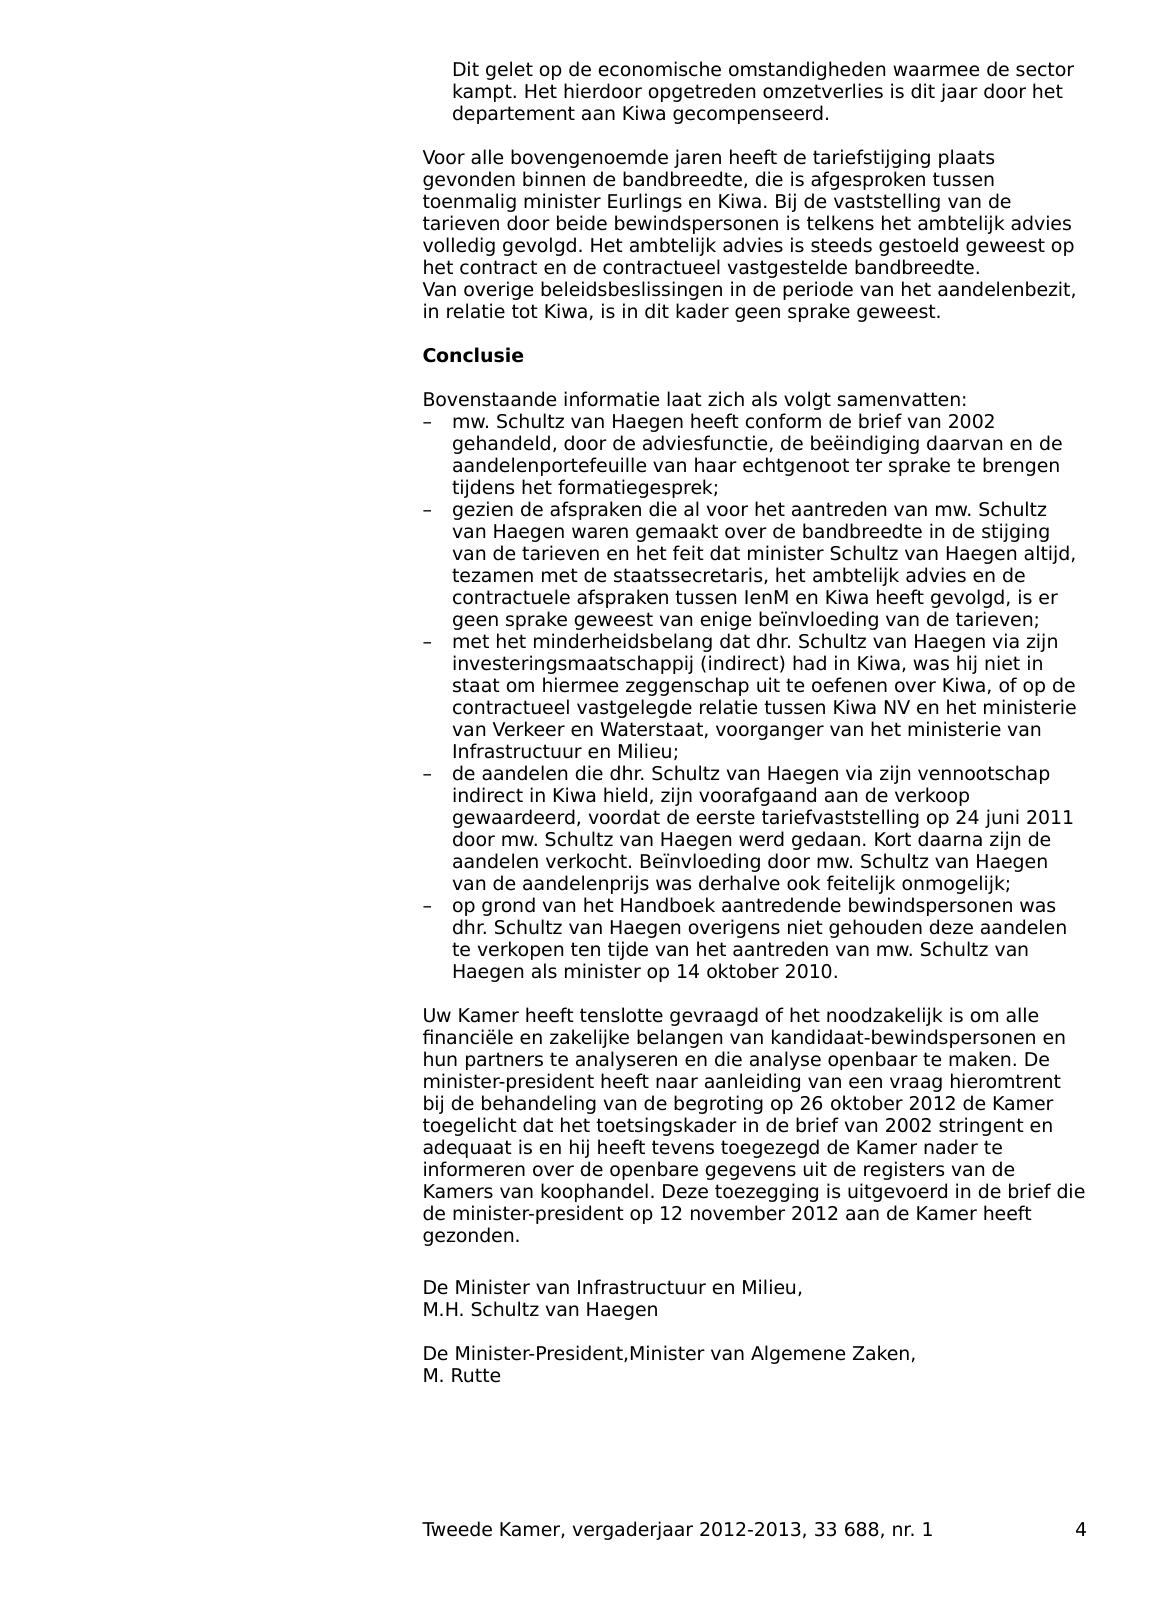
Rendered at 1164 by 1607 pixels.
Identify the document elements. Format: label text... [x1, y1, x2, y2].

text Voor alle bovengenoemde jaren heeft de tariefstijging plaats gevonden binnen de bandbreedte, die is afgesproken tussen toenmalig minister Eurlings en Kiwa. Bij de vaststelling van de tarieven door beide bewindspersonen is telkens het ambtelijk advies volledig gevolgd. Het ambtelijk advies is steeds gestoeld geweest op het contract en de contractueel vastgestelde bandbreedte. [422, 147, 1087, 279]
text – met het minderheidsbelang dat dhr. Schultz van Haegen via zijn investeringsmaatschappij (indirect) had in Kiwa, was hij niet in staat om hiermee zeggenschap uit te oefenen over Kiwa, of op de contractueel vastgelegde relatie tussen Kiwa NV en het ministerie van Verkeer en Waterstaat, voorganger van het ministerie van Infrastructuur en Milieu; [422, 631, 1087, 763]
text Van overige beleidsbeslissingen in de periode van het aandelenbezit, in relatie tot Kiwa, is in dit kader geen sprake geweest. [422, 279, 1087, 323]
text – mw. Schultz van Haegen heeft conform de brief van 2002 gehandeld, door de adviesfunctie, de beëindiging daarvan en de aandelenportefeuille van haar echtgenoot ter sprake te brengen tijdens het formatiegesprek; [422, 411, 1087, 499]
text Uw Kamer heeft tenslotte gevraagd of het noodzakelijk is om alle financiële en zakelijke belangen van kandidaat-bewindspersonen en hun partners te analyseren en die analyse openbaar te maken. De minister-president heeft naar aanleiding van een vraag hieromtrent bij de behandeling van de begroting op 26 oktober 2012 de Kamer toegelicht dat het toetsingskader in de brief van 2002 stringent en adequaat is en hij heeft tevens toegezegd de Kamer nader te informeren over de openbare gegevens uit de registers van de Kamers van koophandel. Deze toezegging is uitgevoerd in de brief die de minister-president op 12 november 2012 aan de Kamer heeft gezonden. [422, 1005, 1087, 1247]
subtitle Conclusie [422, 345, 1087, 367]
text Bovenstaande informatie laat zich als volgt samenvatten: [422, 389, 1087, 411]
text De Minister van Infrastructuur en Milieu, M.H. Schultz van Haegen [422, 1277, 1087, 1321]
text – de aandelen die dhr. Schultz van Haegen via zijn vennootschap indirect in Kiwa hield, zijn voorafgaand aan de verkoop gewaardeerd, voordat de eerste tariefvaststelling op 24 juni 2011 door mw. Schultz van Haegen werd gedaan. Kort daarna zijn de aandelen verkocht. Beïnvloeding door mw. Schultz van Haegen van de aandelenprijs was derhalve ook feitelijk onmogelijk; [422, 763, 1087, 895]
text De Minister-President,Minister van Algemene Zaken, M. Rutte [422, 1343, 1087, 1387]
text – op grond van het Handboek aantredende bewindspersonen was dhr. Schultz van Haegen overigens niet gehouden deze aandelen te verkopen ten tijde van het aantreden van mw. Schultz van Haegen als minister op 14 oktober 2010. [422, 895, 1087, 983]
text – gezien de afspraken die al voor het aantreden van mw. Schultz van Haegen waren gemaakt over de bandbreedte in de stijging van de tarieven en het feit dat minister Schultz van Haegen altijd, tezamen met de staatssecretaris, het ambtelijk advies en de contractuele afspraken tussen IenM en Kiwa heeft gevolgd, is er geen sprake geweest van enige beïnvloeding van de tarieven; [422, 499, 1087, 631]
text Dit gelet op de economische omstandigheden waarmee de sector kampt. Het hierdoor opgetreden omzetverlies is dit jaar door het departement aan Kiwa gecompenseerd. [422, 59, 1087, 125]
